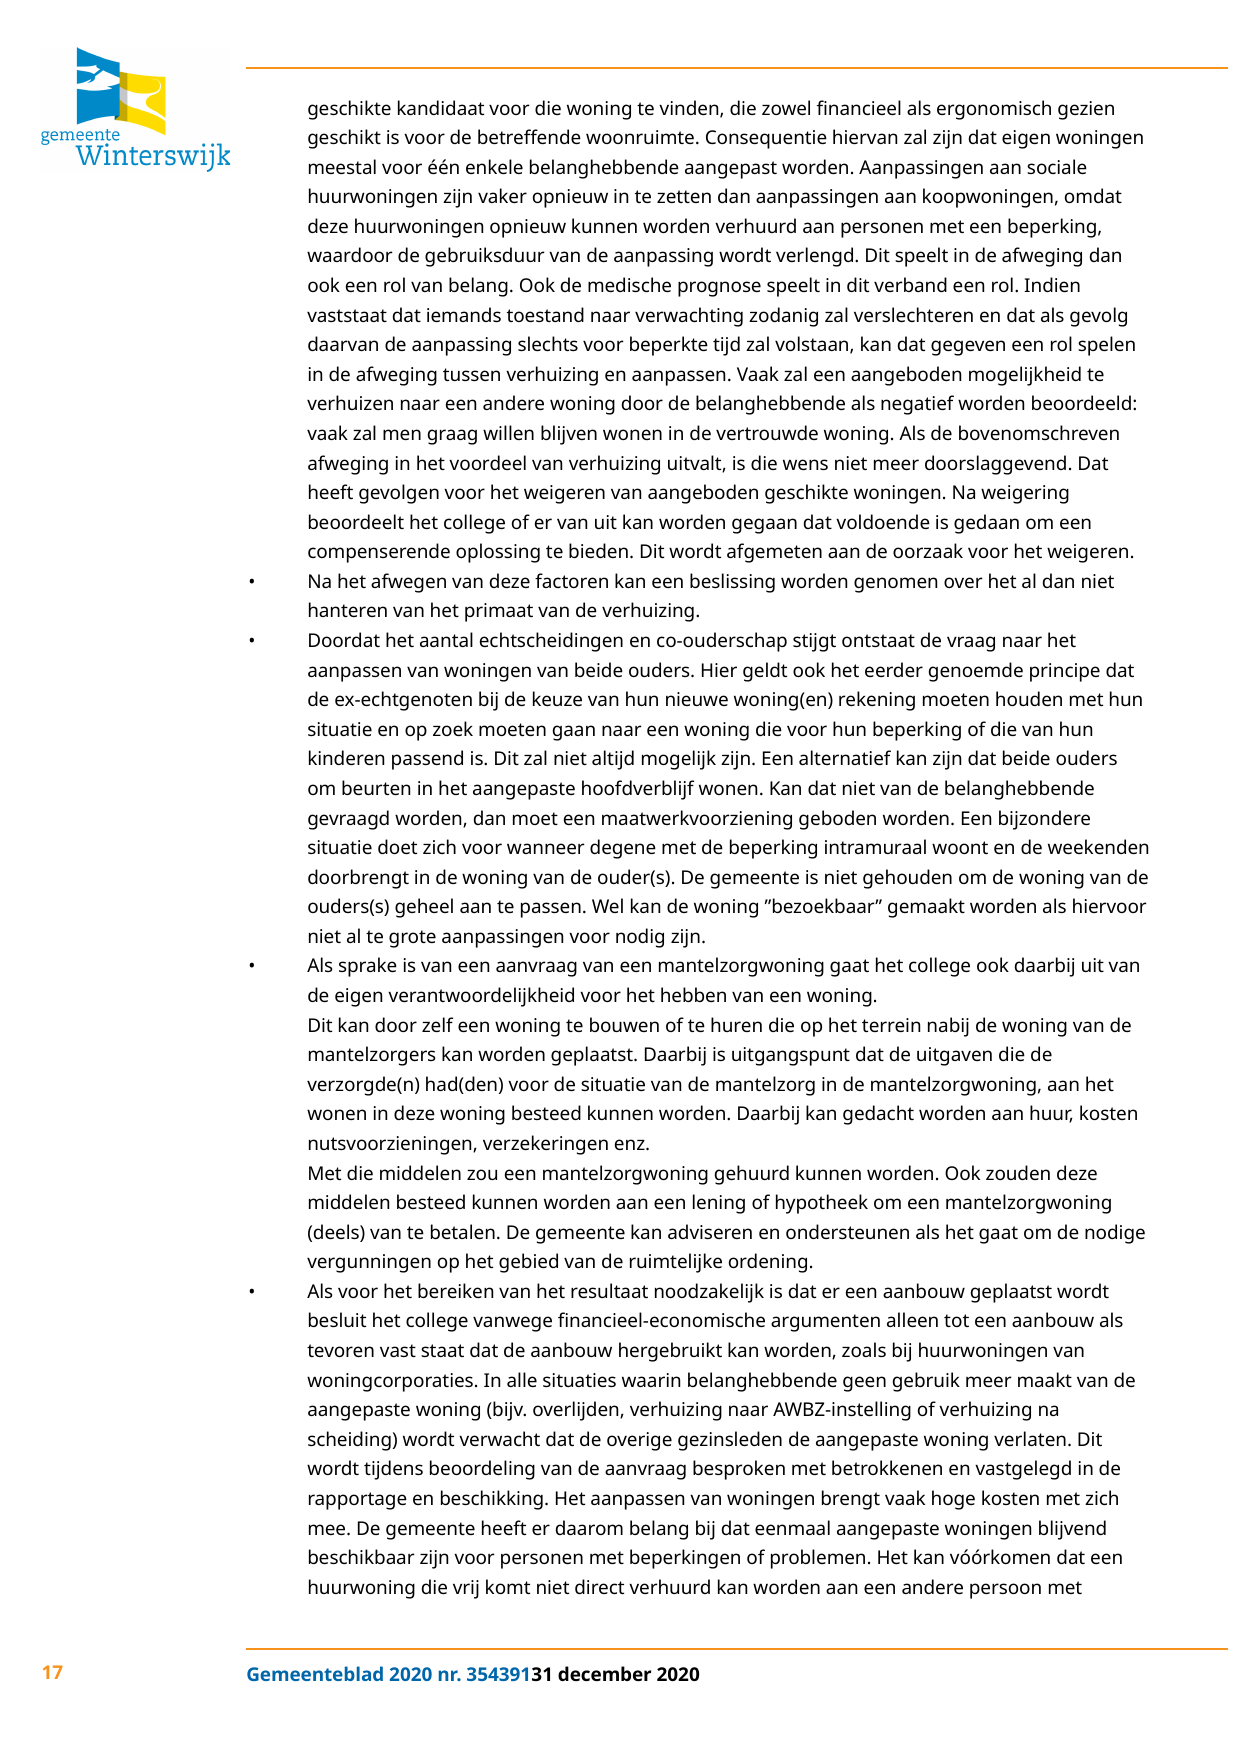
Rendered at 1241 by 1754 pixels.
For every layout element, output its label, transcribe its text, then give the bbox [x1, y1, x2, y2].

list Als sprake is van een aanvraag van een mantelzorgwoning gaat het college ook daarbij uit van de eigen verantwoordelijkheid voor het hebben van een woning. [248, 953, 1152, 1008]
list geschikte kandidaat voor die woning te vinden, die zowel financieel als ergonomisch gezien geschikt is voor de betreffende woonruimte. Consequentie hiervan zal zijn dat eigen woningen meestal voor één enkele belanghebbende aangepast worden. Aanpassingen aan sociale huurwoningen zijn vaker opnieuw in te zetten dan aanpassingen aan koopwoningen, omdat deze huurwoningen opnieuw kunnen worden verhuurd aan personen met een beperking, waardoor de gebruiksduur van de aanpassing wordt verlengd. Dit speelt in de afweging dan ook een rol van belang. Ook de medische prognose speelt in dit verband een rol. Indien vaststaat dat iemands toestand naar verwachting zodanig zal verslechteren en dat als gevolg daarvan de aanpassing slechts voor beperkte tijd zal volstaan, kan dat gegeven een rol spelen in de afweging tussen verhuizing en aanpassen. Vaak zal een aangeboden mogelijkheid te verhuizen naar een andere woning door de belanghebbende als negatief worden beoordeeld: vaak zal men graag willen blijven wonen in de vertrouwde woning. Als de bovenomschreven afweging in het voordeel van verhuizing uitvalt, is die wens niet meer doorslaggevend. Dat heeft gevolgen voor het weigeren van aangeboden geschikte woningen. Na weigering beoordeelt het college of er van uit kan worden gegaan dat voldoende is gedaan om een compenserende oplossing te bieden. Dit wordt afgemeten aan de oorzaak voor het weigeren. [248, 95, 1152, 564]
list Met die middelen zou een mantelzorgwoning gehuurd kunnen worden. Ook zouden deze middelen besteed kunnen worden aan een lening of hypotheek om een mantelzorgwoning (deels) van te betalen. De gemeente kan adviseren en ondersteunen als het gaat om de nodige vergunningen op het gebied van de ruimtelijke ordening. [248, 1160, 1152, 1274]
picture [41, 47, 231, 172]
picture [225, 153, 231, 162]
list Doordat het aantal echtscheidingen en co-ouderschap stijgt ontstaat de vraag naar het aanpassen van woningen van beide ouders. Hier geldt ook het eerder genoemde principe dat de ex-echtgenoten bij de keuze van hun nieuwe woning(en) rekening moeten houden met hun situatie en op zoek moeten gaan naar een woning die voor hun beperking of die van hun kinderen passend is. Dit zal niet altijd mogelijk zijn. Een alternatief kan zijn dat beide ouders om beurten in het aangepaste hoofdverblijf wonen. Kan dat niet van de belanghebbende gevraagd worden, dan moet een maatwerkvoorziening geboden worden. Een bijzondere situatie doet zich voor wanneer degene met de beperking intramuraal woont en de weekenden doorbrengt in de woning van de ouder(s). De gemeente is niet gehouden om de woning van de ouders(s) geheel aan te passen. Wel kan de woning ”bezoekbaar” gemaakt worden als hiervoor niet al te grote aanpassingen voor nodig zijn. [248, 627, 1152, 949]
list Na het afwegen van deze factoren kan een beslissing worden genomen over het al dan niet hanteren van het primaat van de verhuizing. [248, 568, 1152, 623]
list Dit kan door zelf een woning te bouwen of te huren die op het terrein nabij de woning van de mantelzorgers kan worden geplaatst. Daarbij is uitgangspunt dat de uitgaven die de verzorgde(n) had(den) voor de situatie van de mantelzorg in de mantelzorgwoning, aan het wonen in deze woning besteed kunnen worden. Daarbij kan gedacht worden aan huur, kosten nutsvoorzieningen, verzekeringen enz. [248, 1012, 1152, 1156]
list Als voor het bereiken van het resultaat noodzakelijk is dat er een aanbouw geplaatst wordt besluit het college vanwege financieel-economische argumenten alleen tot een aanbouw als tevoren vast staat dat de aanbouw hergebruikt kan worden, zoals bij huurwoningen van woningcorporaties. In alle situaties waarin belanghebbende geen gebruik meer maakt van de aangepaste woning (bijv. overlijden, verhuizing naar AWBZ-instelling of verhuizing na scheiding) wordt verwacht dat de overige gezinsleden de aangepaste woning verlaten. Dit wordt tijdens beoordeling van de aanvraag besproken met betrokkenen en vastgelegd in de rapportage en beschikking. Het aanpassen van woningen brengt vaak hoge kosten met zich mee. De gemeente heeft er daarom belang bij dat eenmaal aangepaste woningen blijvend beschikbaar zijn voor personen met beperkingen of problemen. Het kan vóórkomen dat een huurwoning die vrij komt niet direct verhuurd kan worden aan een andere persoon met [248, 1278, 1152, 1600]
